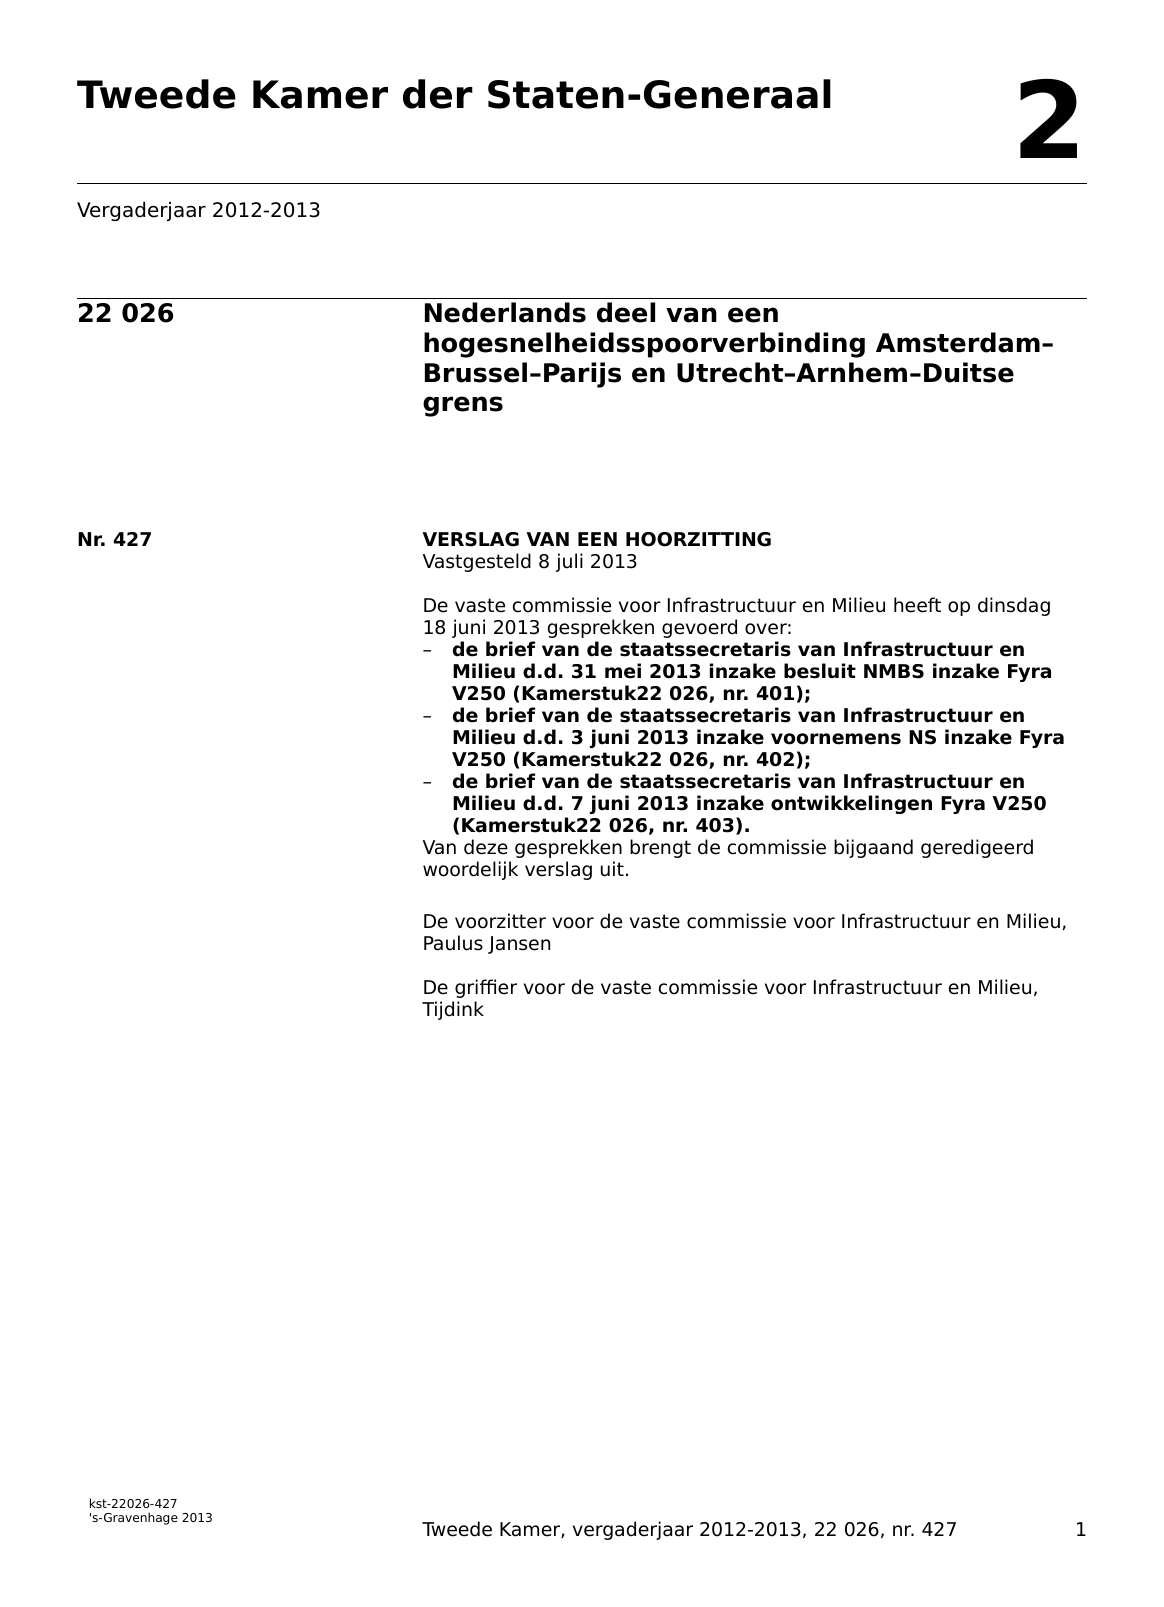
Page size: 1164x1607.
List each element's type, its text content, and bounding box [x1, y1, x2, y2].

text De griffier voor de vaste commissie voor Infrastructuur en Milieu, Tijdink [422, 977, 1087, 1021]
table_header 2 [886, 59, 1087, 183]
table_header Tweede Kamer der Staten-Generaal [77, 59, 886, 183]
subtitle 22 026 Nederlands deel van een hogesnelheidsspoorverbinding Amsterdam–Brussel–Parijs en Utrecht–Arnhem–Duitse grens [77, 299, 1087, 418]
subtitle Nr. 427 VERSLAG VAN EEN HOORZITTING [77, 529, 1087, 551]
text 's-Gravenhage 2013 [88, 1511, 323, 1525]
text kst-22026-427 [88, 1497, 323, 1511]
text De vaste commissie voor Infrastructuur en Milieu heeft op dinsdag 18 juni 2013 gesprekken gevoerd over: [422, 595, 1087, 639]
text De voorzitter voor de vaste commissie voor Infrastructuur en Milieu, Paulus Jansen [422, 911, 1087, 954]
text – de brief van de staatssecretaris van Infrastructuur en Milieu d.d. 31 mei 2013 inzake besluit NMBS inzake Fyra V250 (Kamerstuk22 026, nr. 401); [422, 639, 1087, 705]
text Vastgesteld 8 juli 2013 [422, 551, 1087, 573]
text – de brief van de staatssecretaris van Infrastructuur en Milieu d.d. 7 juni 2013 inzake ontwikkelingen Fyra V250 (Kamerstuk22 026, nr. 403). [422, 771, 1087, 837]
table_cell Vergaderjaar 2012-2013 [77, 184, 1087, 298]
text Van deze gesprekken brengt de commissie bijgaand geredigeerd woordelijk verslag uit. [422, 837, 1087, 881]
text – de brief van de staatssecretaris van Infrastructuur en Milieu d.d. 3 juni 2013 inzake voornemens NS inzake Fyra V250 (Kamerstuk22 026, nr. 402); [422, 705, 1087, 771]
